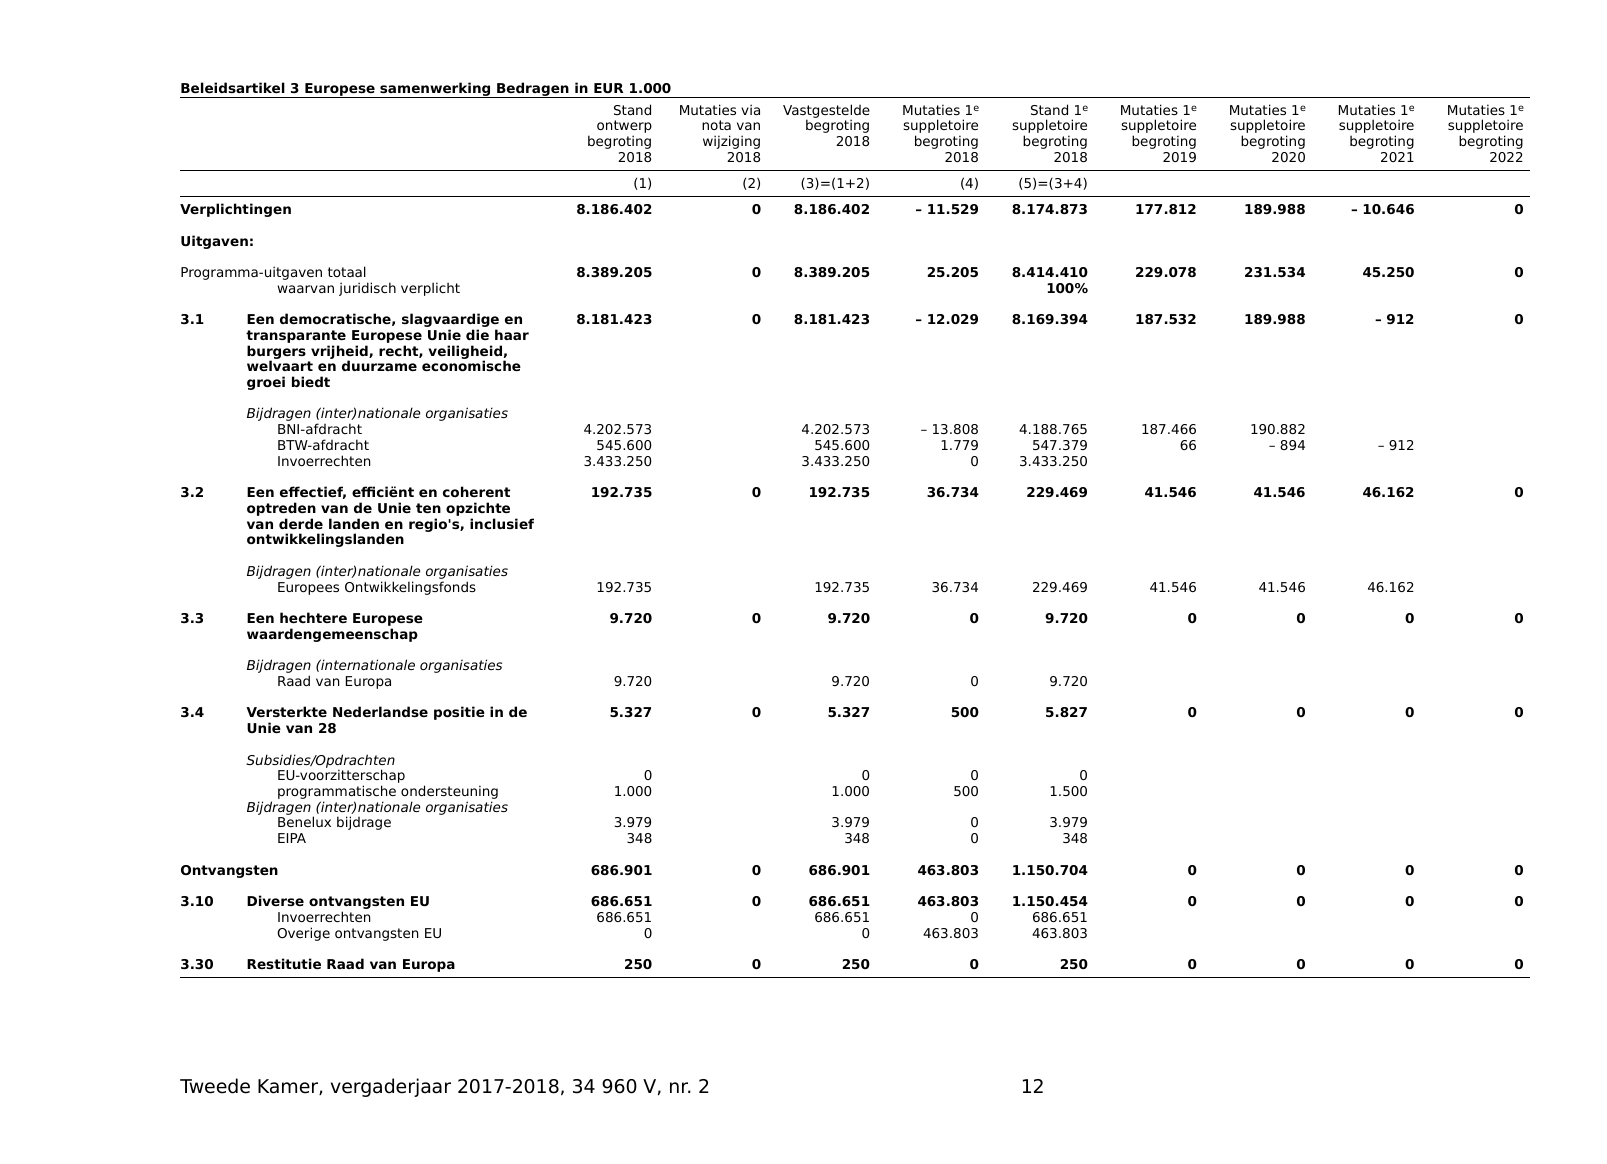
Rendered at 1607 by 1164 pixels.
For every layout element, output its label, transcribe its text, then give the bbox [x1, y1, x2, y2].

table_cell [1311, 642, 1420, 658]
table_cell [180, 171, 241, 196]
table_cell [876, 564, 985, 579]
table_cell [767, 296, 876, 312]
table_cell [1094, 171, 1202, 196]
table_cell [985, 548, 1094, 564]
table_cell 0 [1203, 957, 1311, 977]
table_cell [658, 579, 767, 595]
table_cell [180, 296, 241, 312]
table_cell [985, 564, 1094, 579]
table_cell [658, 878, 767, 894]
table_cell 5.327 [767, 705, 876, 737]
table_cell Ontvangsten [180, 863, 549, 878]
table_cell [271, 98, 549, 170]
table_cell [1203, 910, 1311, 925]
table_cell [271, 391, 549, 406]
table_cell [241, 171, 271, 196]
table_cell [549, 690, 658, 705]
table_cell 0 [1311, 611, 1420, 642]
table_cell [180, 690, 241, 705]
table_cell 3.979 [549, 815, 658, 831]
table_cell 100% [985, 281, 1094, 296]
table_cell [271, 737, 549, 752]
table_cell [180, 941, 241, 957]
table_cell [549, 218, 658, 233]
table_cell [180, 579, 241, 595]
table_cell [985, 296, 1094, 312]
table_cell [658, 674, 767, 689]
table_cell [658, 438, 767, 453]
table_cell 8.181.423 [549, 312, 658, 391]
table_cell [985, 800, 1094, 815]
table_cell [1203, 847, 1311, 862]
table_cell 686.901 [549, 863, 658, 878]
table_cell 0 [767, 925, 876, 941]
table_cell [1311, 784, 1420, 799]
table_cell [180, 438, 241, 453]
table_cell 0 [1311, 863, 1420, 878]
table_cell [180, 658, 241, 674]
table_cell [549, 249, 658, 265]
table_cell 192.735 [549, 485, 658, 548]
table_cell [1311, 595, 1420, 611]
table_cell 41.546 [1094, 485, 1202, 548]
table_cell [241, 422, 271, 438]
table_cell 1.150.704 [985, 863, 1094, 878]
table_cell [658, 469, 767, 485]
table_cell 0 [1420, 863, 1529, 878]
table_cell 189.988 [1203, 312, 1311, 391]
table_cell [549, 737, 658, 752]
table_cell [876, 595, 985, 611]
table_cell (5)=(3+4) [985, 171, 1094, 196]
table_cell [241, 548, 271, 564]
table_cell – 912 [1311, 438, 1420, 453]
table_cell [1311, 941, 1420, 957]
table_cell programmatische ondersteuning [271, 784, 549, 799]
table_cell [241, 925, 271, 941]
table_cell [1094, 910, 1202, 925]
table_cell 4.202.573 [549, 422, 658, 438]
table_cell [241, 941, 271, 957]
table_cell [1203, 784, 1311, 799]
table_cell [767, 548, 876, 564]
table_cell [1203, 642, 1311, 658]
table_cell 1.000 [549, 784, 658, 799]
table_cell 0 [1311, 957, 1420, 977]
table_cell [767, 642, 876, 658]
table_cell [1094, 737, 1202, 752]
table_cell [658, 249, 767, 265]
table_cell [1203, 171, 1311, 196]
table_cell 189.988 [1203, 197, 1311, 218]
table_cell [1420, 690, 1529, 705]
table_cell [1094, 642, 1202, 658]
table_cell 177.812 [1094, 197, 1202, 218]
table_cell Benelux bijdrage [271, 815, 549, 831]
table_cell 0 [1094, 894, 1202, 910]
table_cell [767, 878, 876, 894]
table_cell 0 [876, 674, 985, 689]
table_cell [180, 800, 241, 815]
table_cell [1311, 658, 1420, 674]
table_cell [1420, 564, 1529, 579]
table_cell 348 [767, 831, 876, 847]
table_cell [985, 249, 1094, 265]
table_cell 0 [876, 910, 985, 925]
table_cell [985, 642, 1094, 658]
table_cell 0 [1094, 705, 1202, 737]
table_cell 3.433.250 [985, 454, 1094, 469]
table_cell [1094, 469, 1202, 485]
table_cell 9.720 [767, 611, 876, 642]
table_cell [241, 391, 271, 406]
table_cell [549, 642, 658, 658]
table_cell [876, 233, 985, 249]
table_cell [1420, 941, 1529, 957]
table_cell [241, 296, 271, 312]
table_cell [658, 847, 767, 862]
table_cell [767, 391, 876, 406]
table_cell [549, 564, 658, 579]
table_cell BNI-afdracht [271, 422, 549, 438]
table_cell [1311, 422, 1420, 438]
table_cell [658, 690, 767, 705]
table_cell [1203, 800, 1311, 815]
table_cell [767, 737, 876, 752]
table_cell [180, 815, 241, 831]
table_cell [1420, 422, 1529, 438]
table_cell 686.651 [985, 910, 1094, 925]
table_cell [271, 690, 549, 705]
table_cell [1094, 454, 1202, 469]
table_cell [1311, 249, 1420, 265]
table_cell Overige ontvangsten EU [271, 925, 549, 941]
table_cell [767, 406, 876, 422]
table_cell [1420, 391, 1529, 406]
table_cell 3.979 [767, 815, 876, 831]
table_cell [767, 249, 876, 265]
table_cell 250 [549, 957, 658, 977]
table_cell [876, 391, 985, 406]
table_cell 1.000 [767, 784, 876, 799]
table_cell 8.414.410 [985, 265, 1094, 281]
table_cell [658, 422, 767, 438]
table_cell [1420, 548, 1529, 564]
table_cell [271, 878, 549, 894]
table_cell 3.1 [180, 312, 241, 391]
table_cell [271, 548, 549, 564]
table_cell – 11.529 [876, 197, 985, 218]
table_cell – 12.029 [876, 312, 985, 391]
table_cell 0 [1420, 312, 1529, 391]
table_cell 41.546 [1203, 485, 1311, 548]
table_cell [1311, 737, 1420, 752]
table_cell 41.546 [1094, 579, 1202, 595]
table_cell 46.162 [1311, 485, 1420, 548]
table_cell [241, 847, 271, 862]
table_cell [876, 469, 985, 485]
table_cell 250 [767, 957, 876, 977]
table_cell [1203, 737, 1311, 752]
table_cell [1420, 658, 1529, 674]
table_cell [876, 658, 985, 674]
table_cell [1420, 642, 1529, 658]
table_cell [1420, 784, 1529, 799]
table_cell [180, 674, 241, 689]
table_cell 192.735 [767, 579, 876, 595]
table_cell [876, 249, 985, 265]
table_cell 463.803 [876, 925, 985, 941]
table_cell [241, 642, 271, 658]
table_cell [1420, 469, 1529, 485]
table_cell [1420, 454, 1529, 469]
table_cell [767, 753, 876, 768]
table_cell 0 [1094, 863, 1202, 878]
table_cell [985, 847, 1094, 862]
table_cell [1311, 768, 1420, 784]
table_cell 8.186.402 [549, 197, 658, 218]
table_cell [1094, 815, 1202, 831]
table_cell [1311, 548, 1420, 564]
table_cell [1094, 878, 1202, 894]
table_cell [180, 753, 241, 768]
table_cell 3.3 [180, 611, 241, 642]
table_cell [180, 422, 241, 438]
table_cell [876, 847, 985, 862]
table_cell [271, 249, 549, 265]
table_cell [658, 406, 767, 422]
table_cell [1094, 391, 1202, 406]
table_cell 1.779 [876, 438, 985, 453]
table_cell [180, 737, 241, 752]
table_cell [241, 579, 271, 595]
table_cell [549, 548, 658, 564]
table_cell [241, 674, 271, 689]
table_cell 25.205 [876, 265, 985, 281]
table_cell 0 [658, 265, 767, 281]
table_cell [1311, 391, 1420, 406]
table_cell 545.600 [549, 438, 658, 453]
table_cell Verplichtingen [180, 197, 549, 218]
table_cell [549, 391, 658, 406]
table_cell 8.389.205 [549, 265, 658, 281]
table_cell [1420, 910, 1529, 925]
table_cell [180, 925, 241, 941]
table_cell [985, 469, 1094, 485]
table_cell Europees Ontwikkelingsfonds [271, 579, 549, 595]
table_cell [658, 784, 767, 799]
table_cell 686.651 [767, 894, 876, 910]
table_cell [549, 469, 658, 485]
table_cell [1094, 218, 1202, 233]
table_cell [1094, 658, 1202, 674]
table_cell 3.979 [985, 815, 1094, 831]
table_cell 229.469 [985, 485, 1094, 548]
table_cell Een effectief, efficiënt en coherent optreden van de Unie ten opzichte van derde landen en regio's, inclusief ontwikkelingslanden [241, 485, 549, 548]
table_cell Bijdragen (internationale organisaties [241, 658, 549, 674]
table_cell [180, 595, 241, 611]
table_cell 1.150.454 [985, 894, 1094, 910]
table_cell [658, 281, 767, 296]
table_cell [1203, 233, 1311, 249]
table_cell [658, 925, 767, 941]
table_cell 0 [549, 768, 658, 784]
table_cell [658, 910, 767, 925]
table_cell Versterkte Nederlandse positie in de Unie van 28 [241, 705, 549, 737]
table_cell [271, 171, 549, 196]
table_cell 187.466 [1094, 422, 1202, 438]
table_cell [241, 469, 271, 485]
table_cell 0 [658, 611, 767, 642]
table_cell [1420, 753, 1529, 768]
table_cell [549, 658, 658, 674]
table_cell 0 [876, 831, 985, 847]
table_cell [180, 768, 241, 784]
table_cell Mutaties via nota van wijziging 2018 [658, 98, 767, 170]
table_cell [271, 296, 549, 312]
table_cell 9.720 [767, 674, 876, 689]
table_cell [241, 595, 271, 611]
table_cell 463.803 [985, 925, 1094, 941]
table_cell [985, 737, 1094, 752]
table_cell 231.534 [1203, 265, 1311, 281]
table_cell [180, 218, 241, 233]
table_cell [767, 800, 876, 815]
table_cell Een democratische, slagvaardige en transparante Europese Unie die haar burgers vrijheid, recht, veiligheid, welvaart en duurzame economische groei biedt [241, 312, 549, 391]
table_cell [549, 800, 658, 815]
table_cell [1094, 831, 1202, 847]
table_cell [1094, 564, 1202, 579]
table_cell [1094, 595, 1202, 611]
table_cell 0 [658, 485, 767, 548]
table_cell [1420, 878, 1529, 894]
table_cell 0 [1420, 705, 1529, 737]
table_cell [271, 595, 549, 611]
table_cell [1203, 925, 1311, 941]
table_cell 8.389.205 [767, 265, 876, 281]
table_cell 0 [1420, 485, 1529, 548]
table_cell 348 [985, 831, 1094, 847]
table_cell [876, 800, 985, 815]
table_cell [876, 941, 985, 957]
table_cell Mutaties 1e suppletoire begroting 2022 [1420, 98, 1529, 170]
table_cell [1203, 753, 1311, 768]
table_cell [180, 454, 241, 469]
table_cell 0 [1311, 705, 1420, 737]
table_cell [1420, 674, 1529, 689]
table_cell [1094, 406, 1202, 422]
table_cell [1420, 925, 1529, 941]
table_cell [1420, 847, 1529, 862]
table_cell [1420, 171, 1529, 196]
table_cell [549, 941, 658, 957]
table_cell 3.433.250 [549, 454, 658, 469]
table_cell [767, 941, 876, 957]
table_cell [241, 438, 271, 453]
table_cell Stand 1e suppletoire begroting 2018 [985, 98, 1094, 170]
table_cell [1311, 925, 1420, 941]
table_cell 8.181.423 [767, 312, 876, 391]
table_cell 686.651 [549, 910, 658, 925]
table_cell [1094, 784, 1202, 799]
table_cell 36.734 [876, 579, 985, 595]
table_cell [1420, 831, 1529, 847]
table_cell [241, 218, 271, 233]
table_cell [1203, 658, 1311, 674]
table_cell [876, 642, 985, 658]
table_cell [1094, 800, 1202, 815]
table_cell [241, 454, 271, 469]
table_cell 0 [767, 768, 876, 784]
table_cell 5.327 [549, 705, 658, 737]
table_cell [876, 281, 985, 296]
table_cell [876, 690, 985, 705]
table_cell 0 [549, 925, 658, 941]
table_cell [1311, 753, 1420, 768]
table_cell 348 [549, 831, 658, 847]
table_cell [241, 737, 271, 752]
table_cell [1094, 847, 1202, 862]
table_cell 190.882 [1203, 422, 1311, 438]
table_cell [876, 406, 985, 422]
table_cell Uitgaven: [180, 233, 549, 249]
table_cell [658, 595, 767, 611]
table_cell [876, 296, 985, 312]
table_cell [876, 548, 985, 564]
table_cell [767, 564, 876, 579]
table_cell [180, 98, 271, 170]
table_cell 3.433.250 [767, 454, 876, 469]
table_cell [985, 878, 1094, 894]
table_cell 3.4 [180, 705, 241, 737]
table_cell 41.546 [1203, 579, 1311, 595]
table_cell [241, 878, 271, 894]
table_cell (3)=(1+2) [767, 171, 876, 196]
table_cell [658, 218, 767, 233]
table_cell [1311, 469, 1420, 485]
table_cell 3.2 [180, 485, 241, 548]
table_cell 545.600 [767, 438, 876, 453]
table_cell (4) [876, 171, 985, 196]
table_cell [1420, 438, 1529, 453]
table_cell [241, 784, 271, 799]
table_cell [271, 642, 549, 658]
table_cell [985, 233, 1094, 249]
table_cell 0 [1094, 611, 1202, 642]
table_cell 0 [1420, 197, 1529, 218]
table_cell 0 [876, 957, 985, 977]
table_cell 0 [1420, 611, 1529, 642]
table_cell [1203, 878, 1311, 894]
table_cell [658, 296, 767, 312]
table_cell [985, 391, 1094, 406]
table_cell 192.735 [767, 485, 876, 548]
table_cell 0 [876, 611, 985, 642]
table_cell 0 [1311, 894, 1420, 910]
table_cell [985, 658, 1094, 674]
table_cell [1311, 218, 1420, 233]
table_cell [1094, 674, 1202, 689]
table_cell 463.803 [876, 863, 985, 878]
table_cell [1311, 233, 1420, 249]
table_cell [271, 469, 549, 485]
table_cell – 912 [1311, 312, 1420, 391]
table_cell [549, 878, 658, 894]
table_cell [658, 831, 767, 847]
table_cell 0 [876, 768, 985, 784]
table_cell [1094, 768, 1202, 784]
table_cell [767, 847, 876, 862]
table_cell [985, 218, 1094, 233]
table_cell [241, 768, 271, 784]
table_cell 46.162 [1311, 579, 1420, 595]
table_cell [1311, 800, 1420, 815]
table_cell [1203, 454, 1311, 469]
table_cell [658, 233, 767, 249]
table_cell Bijdragen (inter)nationale organisaties [241, 564, 549, 579]
table_cell [1203, 690, 1311, 705]
table_cell [1094, 249, 1202, 265]
table_cell [180, 784, 241, 799]
table_cell 229.469 [985, 579, 1094, 595]
table_cell 8.186.402 [767, 197, 876, 218]
table_cell 5.827 [985, 705, 1094, 737]
table_cell [1203, 595, 1311, 611]
table_cell 0 [1420, 957, 1529, 977]
table_cell [1203, 831, 1311, 847]
table_cell [241, 910, 271, 925]
table_cell [549, 406, 658, 422]
table_cell [180, 878, 241, 894]
table_cell [658, 737, 767, 752]
table_cell 4.188.765 [985, 422, 1094, 438]
table_cell [1311, 406, 1420, 422]
table_cell – 13.808 [876, 422, 985, 438]
table_cell [1420, 579, 1529, 595]
table_cell 0 [876, 815, 985, 831]
table_cell [1311, 878, 1420, 894]
table_cell 45.250 [1311, 265, 1420, 281]
table_cell [767, 595, 876, 611]
table_cell [658, 642, 767, 658]
table_cell 8.174.873 [985, 197, 1094, 218]
table_cell 66 [1094, 438, 1202, 453]
table_cell [1203, 469, 1311, 485]
table_cell 0 [1203, 705, 1311, 737]
table_cell EU-voorzitterschap [271, 768, 549, 784]
table_cell 0 [1420, 894, 1529, 910]
table_cell [180, 391, 241, 406]
table_cell [985, 941, 1094, 957]
table_cell (1) [549, 171, 658, 196]
table_cell 547.379 [985, 438, 1094, 453]
table_cell 9.720 [985, 674, 1094, 689]
table_cell [767, 281, 876, 296]
table_cell – 894 [1203, 438, 1311, 453]
table_cell [658, 753, 767, 768]
table_cell Invoerrechten [271, 454, 549, 469]
table_cell 192.735 [549, 579, 658, 595]
table_cell [1420, 768, 1529, 784]
table_cell [767, 658, 876, 674]
table_cell [658, 815, 767, 831]
table_cell [1420, 296, 1529, 312]
table_cell 1.500 [985, 784, 1094, 799]
table_cell Mutaties 1e suppletoire begroting 2019 [1094, 98, 1202, 170]
table_cell 463.803 [876, 894, 985, 910]
table_cell [1311, 690, 1420, 705]
table_cell 0 [1094, 957, 1202, 977]
table_cell [985, 753, 1094, 768]
table_cell 686.651 [549, 894, 658, 910]
table_cell 0 [985, 768, 1094, 784]
table_cell [1094, 690, 1202, 705]
table_cell [1311, 674, 1420, 689]
table_cell [658, 800, 767, 815]
table_cell Een hechtere Europese waardengemeenschap [241, 611, 549, 642]
table_cell 0 [658, 705, 767, 737]
table_cell [1311, 296, 1420, 312]
table_cell [1094, 548, 1202, 564]
table_cell Mutaties 1e suppletoire begroting 2021 [1311, 98, 1420, 170]
table_cell [549, 233, 658, 249]
table_cell (2) [658, 171, 767, 196]
table_cell [658, 391, 767, 406]
table_cell [876, 878, 985, 894]
table_cell Stand ontwerp begroting 2018 [549, 98, 658, 170]
table_cell 3.30 [180, 957, 241, 977]
table_cell [1203, 281, 1311, 296]
table_cell 9.720 [549, 674, 658, 689]
table_cell [1311, 454, 1420, 469]
table_cell 250 [985, 957, 1094, 977]
table_cell Bijdragen (inter)nationale organisaties [241, 800, 549, 815]
table_cell [658, 658, 767, 674]
table_cell Subsidies/Opdrachten [241, 753, 549, 768]
table_cell [241, 249, 271, 265]
table_cell [1311, 831, 1420, 847]
table_cell [1203, 941, 1311, 957]
table_cell EIPA [271, 831, 549, 847]
table_cell [658, 564, 767, 579]
table_cell [1094, 925, 1202, 941]
table_cell waarvan juridisch verplicht [271, 281, 549, 296]
table_cell [1203, 391, 1311, 406]
table_cell [658, 548, 767, 564]
table_cell 187.532 [1094, 312, 1202, 391]
table_cell [1311, 847, 1420, 862]
table_cell [1420, 406, 1529, 422]
table_cell Raad van Europa [271, 674, 549, 689]
table_cell 0 [658, 957, 767, 977]
table_cell [658, 454, 767, 469]
table_cell [241, 281, 271, 296]
table_cell Bijdragen (inter)nationale organisaties [241, 406, 549, 422]
table_cell [985, 406, 1094, 422]
table_cell Invoerrechten [271, 910, 549, 925]
table_cell [658, 941, 767, 957]
table_cell [1311, 171, 1420, 196]
table_cell 0 [658, 312, 767, 391]
table_cell [1420, 233, 1529, 249]
table_cell [180, 548, 241, 564]
table_cell [180, 910, 241, 925]
table_cell [658, 768, 767, 784]
table_cell [241, 690, 271, 705]
table_cell [1203, 564, 1311, 579]
table_cell Diverse ontvangsten EU [241, 894, 549, 910]
table_cell [1203, 406, 1311, 422]
table_cell 4.202.573 [767, 422, 876, 438]
table_cell [271, 941, 549, 957]
table_cell [1094, 281, 1202, 296]
table_cell 0 [876, 454, 985, 469]
table_cell Mutaties 1e suppletoire begroting 2018 [876, 98, 985, 170]
table_cell [1420, 281, 1529, 296]
table_cell 229.078 [1094, 265, 1202, 281]
table_cell [549, 595, 658, 611]
table_cell 0 [1203, 611, 1311, 642]
table_cell Restitutie Raad van Europa [241, 957, 549, 977]
table_cell [271, 218, 549, 233]
table_cell Programma-uitgaven totaal [180, 265, 549, 281]
table_cell [1311, 910, 1420, 925]
table_cell [1420, 800, 1529, 815]
table_cell [985, 595, 1094, 611]
table_cell [549, 753, 658, 768]
table_cell [767, 218, 876, 233]
table_cell [767, 690, 876, 705]
table_cell [180, 847, 241, 862]
table_cell [549, 296, 658, 312]
table_header Beleidsartikel 3 Europese samenwerking Bedragen in EUR 1.000 [180, 81, 1529, 97]
table_cell [180, 406, 241, 422]
table_cell [767, 469, 876, 485]
table_cell [1311, 281, 1420, 296]
table_cell [767, 233, 876, 249]
table_cell [985, 690, 1094, 705]
table_cell Mutaties 1e suppletoire begroting 2020 [1203, 98, 1311, 170]
table_cell 0 [658, 894, 767, 910]
table_cell 0 [658, 197, 767, 218]
table_cell [876, 737, 985, 752]
table_cell 686.651 [767, 910, 876, 925]
table_cell [180, 831, 241, 847]
table_cell [1420, 815, 1529, 831]
table_cell [1203, 674, 1311, 689]
table_cell 0 [658, 863, 767, 878]
table_cell [241, 831, 271, 847]
table_cell [1203, 218, 1311, 233]
table_cell [549, 847, 658, 862]
table_cell [241, 815, 271, 831]
table_cell 0 [1420, 265, 1529, 281]
table_cell 9.720 [985, 611, 1094, 642]
table_cell – 10.646 [1311, 197, 1420, 218]
table_cell [1420, 218, 1529, 233]
table_cell Vastgestelde begroting 2018 [767, 98, 876, 170]
table_cell [1094, 941, 1202, 957]
table_cell [1094, 233, 1202, 249]
table_cell 500 [876, 784, 985, 799]
table_cell 686.901 [767, 863, 876, 878]
table_cell 8.169.394 [985, 312, 1094, 391]
table_cell 500 [876, 705, 985, 737]
table_cell [876, 218, 985, 233]
table_cell [549, 281, 658, 296]
table_cell [1203, 768, 1311, 784]
table_cell 36.734 [876, 485, 985, 548]
table_cell [1203, 815, 1311, 831]
table_cell 9.720 [549, 611, 658, 642]
table_cell 3.10 [180, 894, 241, 910]
table_cell 0 [1203, 894, 1311, 910]
table_cell [1203, 249, 1311, 265]
table_cell [1311, 564, 1420, 579]
table_cell BTW-afdracht [271, 438, 549, 453]
table_cell 0 [1203, 863, 1311, 878]
table_cell [1420, 737, 1529, 752]
table_cell [180, 642, 241, 658]
table_cell [1203, 296, 1311, 312]
table_cell [1094, 296, 1202, 312]
table_cell [180, 469, 241, 485]
table_cell [1203, 548, 1311, 564]
table_cell [1420, 595, 1529, 611]
table_cell [271, 847, 549, 862]
table_cell [180, 281, 241, 296]
table_cell [1420, 249, 1529, 265]
table_cell [876, 753, 985, 768]
table_cell [180, 564, 241, 579]
table_cell [1311, 815, 1420, 831]
table_cell [180, 249, 241, 265]
table_cell [1094, 753, 1202, 768]
